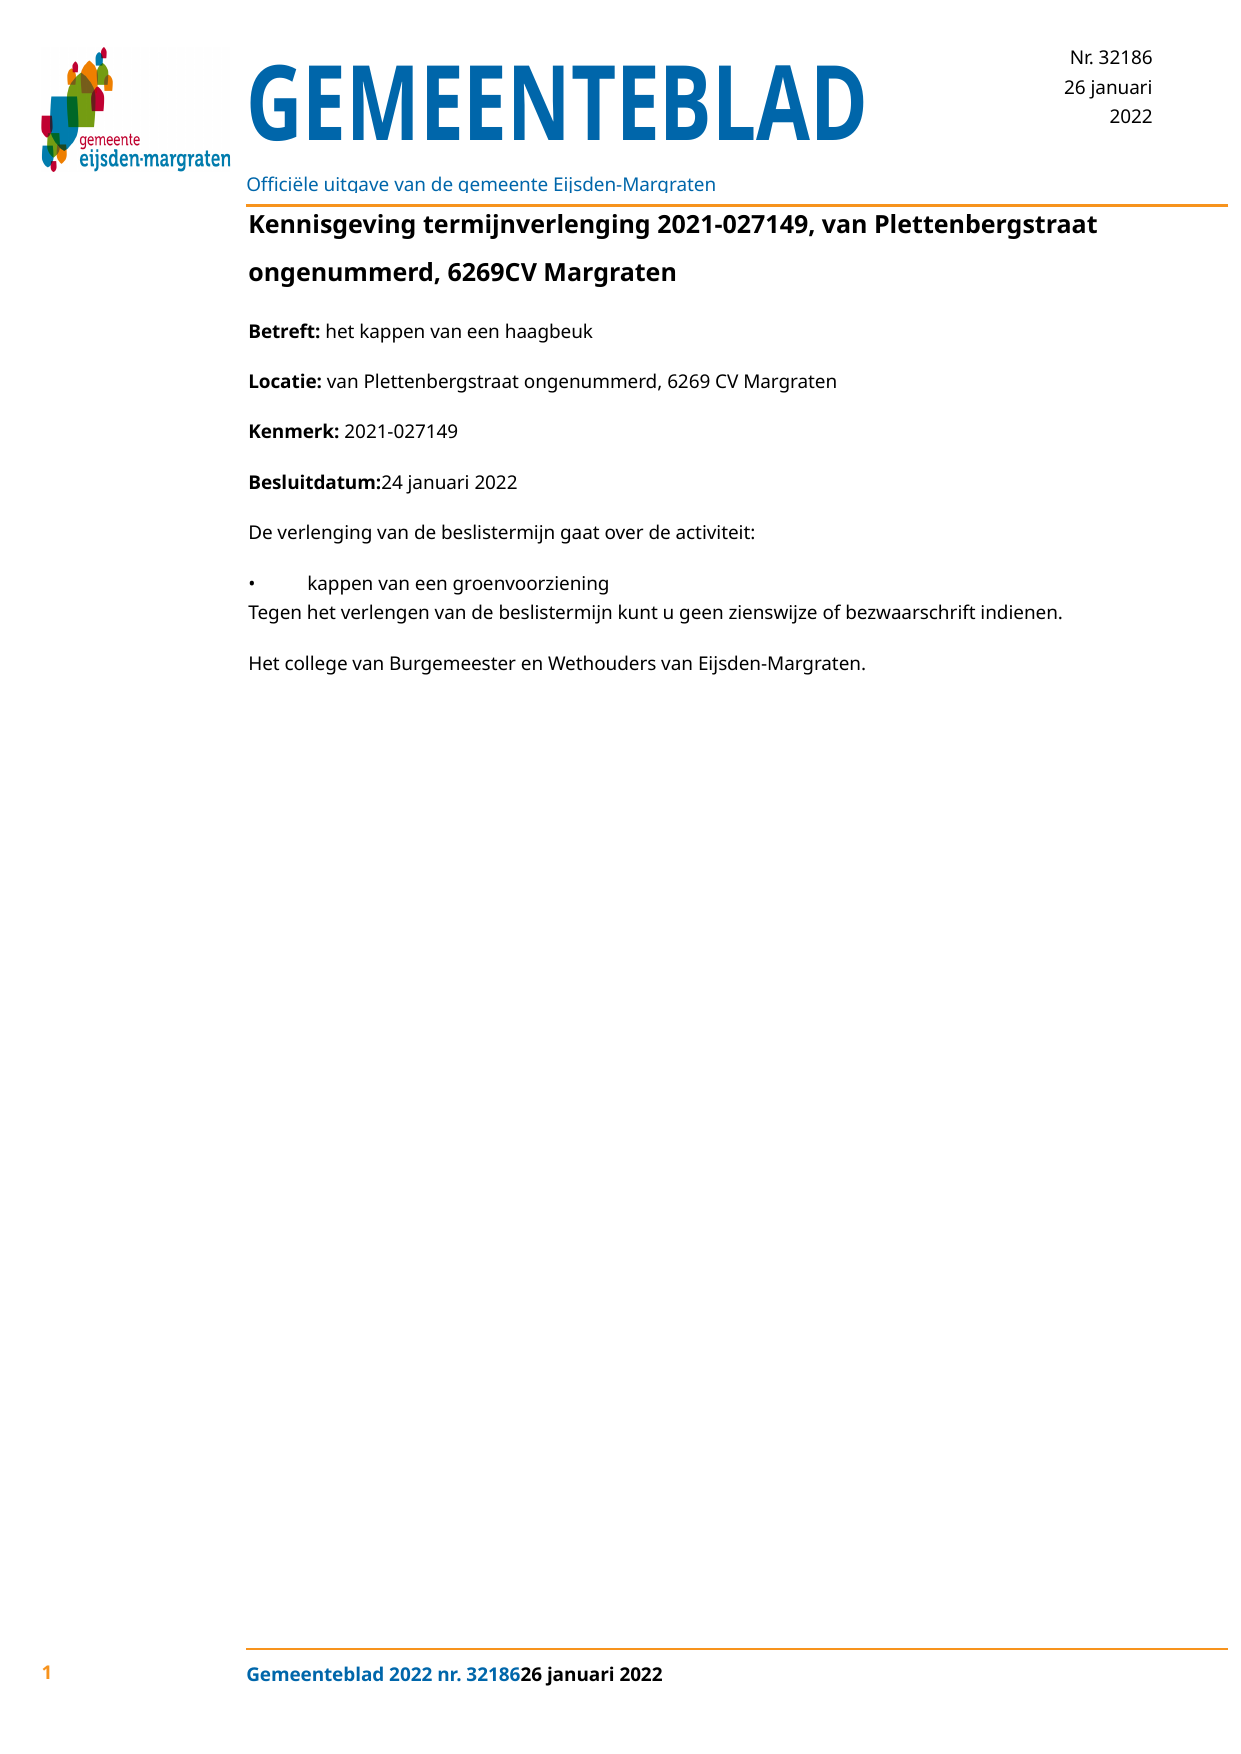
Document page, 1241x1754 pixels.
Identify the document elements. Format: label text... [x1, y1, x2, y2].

text Tegen het verlengen van de beslistermijn kunt u geen zienswijze of bezwaarschrift indienen. [248, 599, 1152, 625]
list kappen van een groenvoorziening [248, 570, 1152, 596]
text Kenmerk: 2021-027149 [248, 419, 1152, 444]
text Kennisgeving termijnverlenging 2021-027149, van Plettenbergstraat ongenummerd, 6269CV Margraten [248, 207, 1152, 288]
text Het college van Burgemeester en Wethouders van Eijsden-Margraten. [248, 650, 1152, 676]
text Locatie: van Plettenbergstraat ongenummerd, 6269 CV Margraten [248, 368, 1152, 394]
picture [41, 47, 231, 172]
text Betreft: het kappen van een haagbeuk [248, 318, 1152, 344]
text Besluitdatum:24 januari 2022 [248, 469, 1152, 495]
text De verlenging van de beslistermijn gaat over de activiteit: [248, 519, 1152, 545]
